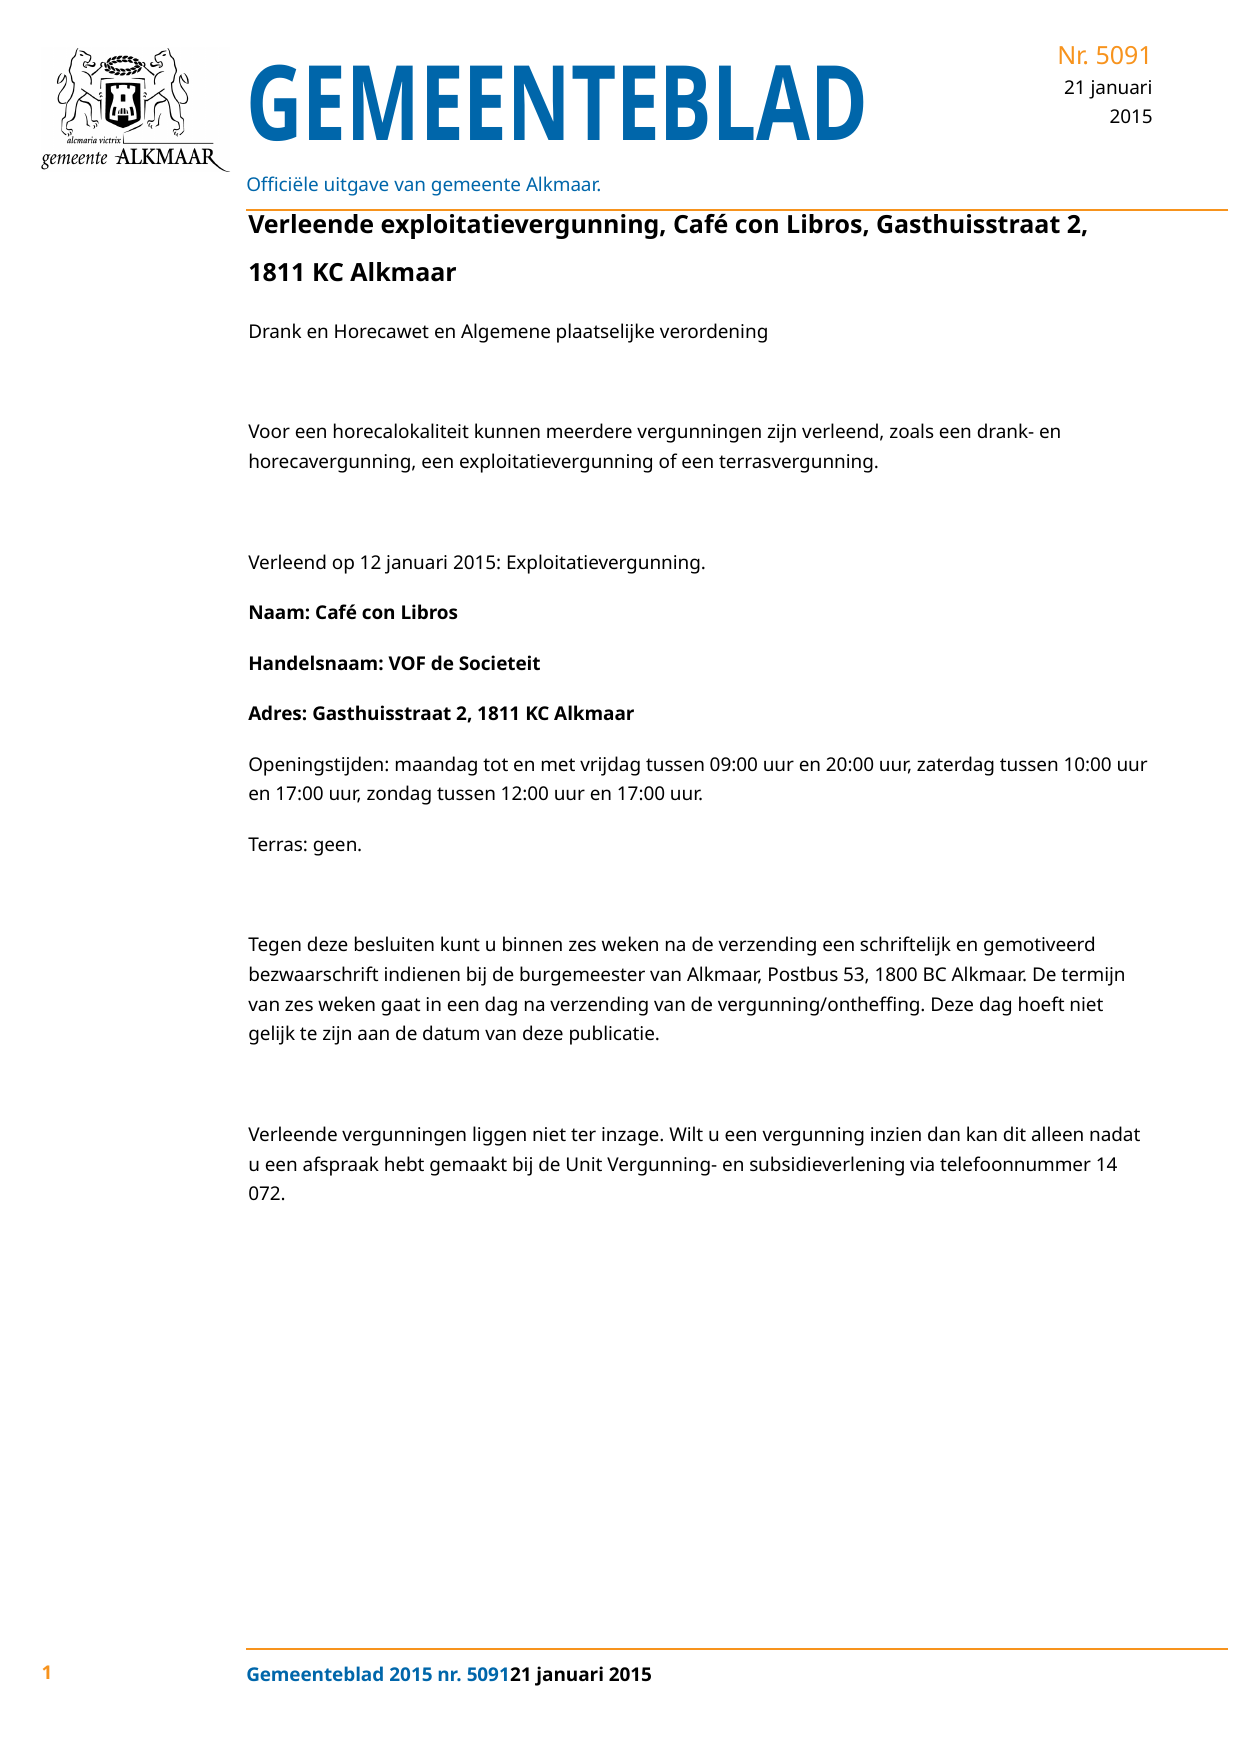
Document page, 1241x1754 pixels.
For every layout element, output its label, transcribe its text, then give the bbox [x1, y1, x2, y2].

text Naam: Café con Libros [248, 599, 1152, 625]
text Terras: geen. [248, 831, 1152, 857]
text Drank en Horecawet en Algemene plaatselijke verordening [248, 318, 1152, 344]
text Verleend op 12 januari 2015: Exploitatievergunning. [248, 549, 1152, 575]
text Adres: Gasthuisstraat 2, 1811 KC Alkmaar [248, 700, 1152, 726]
picture [41, 47, 231, 172]
text Tegen deze besluiten kunt u binnen zes weken na de verzending een schriftelijk en gemotiveerd bezwaarschrift indienen bij de burgemeester van Alkmaar, Postbus 53, 1800 BC Alkmaar. De termijn van zes weken gaat in een dag na verzending van de vergunning/ontheffing. Deze dag hoeft niet gelijk te zijn aan de datum van deze publicatie. [248, 932, 1152, 1046]
text Verleende vergunningen liggen niet ter inzage. Wilt u een vergunning inzien dan kan dit alleen nadat u een afspraak hebt gemaakt bij de Unit Vergunning- en subsidieverlening via telefoonnummer 14 072. [248, 1121, 1152, 1206]
text Handelsnaam: VOF de Societeit [248, 650, 1152, 676]
text Openingstijden: maandag tot en met vrijdag tussen 09:00 uur en 20:00 uur, zaterdag tussen 10:00 uur en 17:00 uur, zondag tussen 12:00 uur en 17:00 uur. [248, 751, 1152, 806]
text Voor een horecalokaliteit kunnen meerdere vergunningen zijn verleend, zoals een drank- en horecavergunning, een exploitatievergunning of een terrasvergunning. [248, 419, 1152, 474]
text Verleende exploitatievergunning, Café con Libros, Gasthuisstraat 2, 1811 KC Alkmaar [248, 211, 1152, 288]
